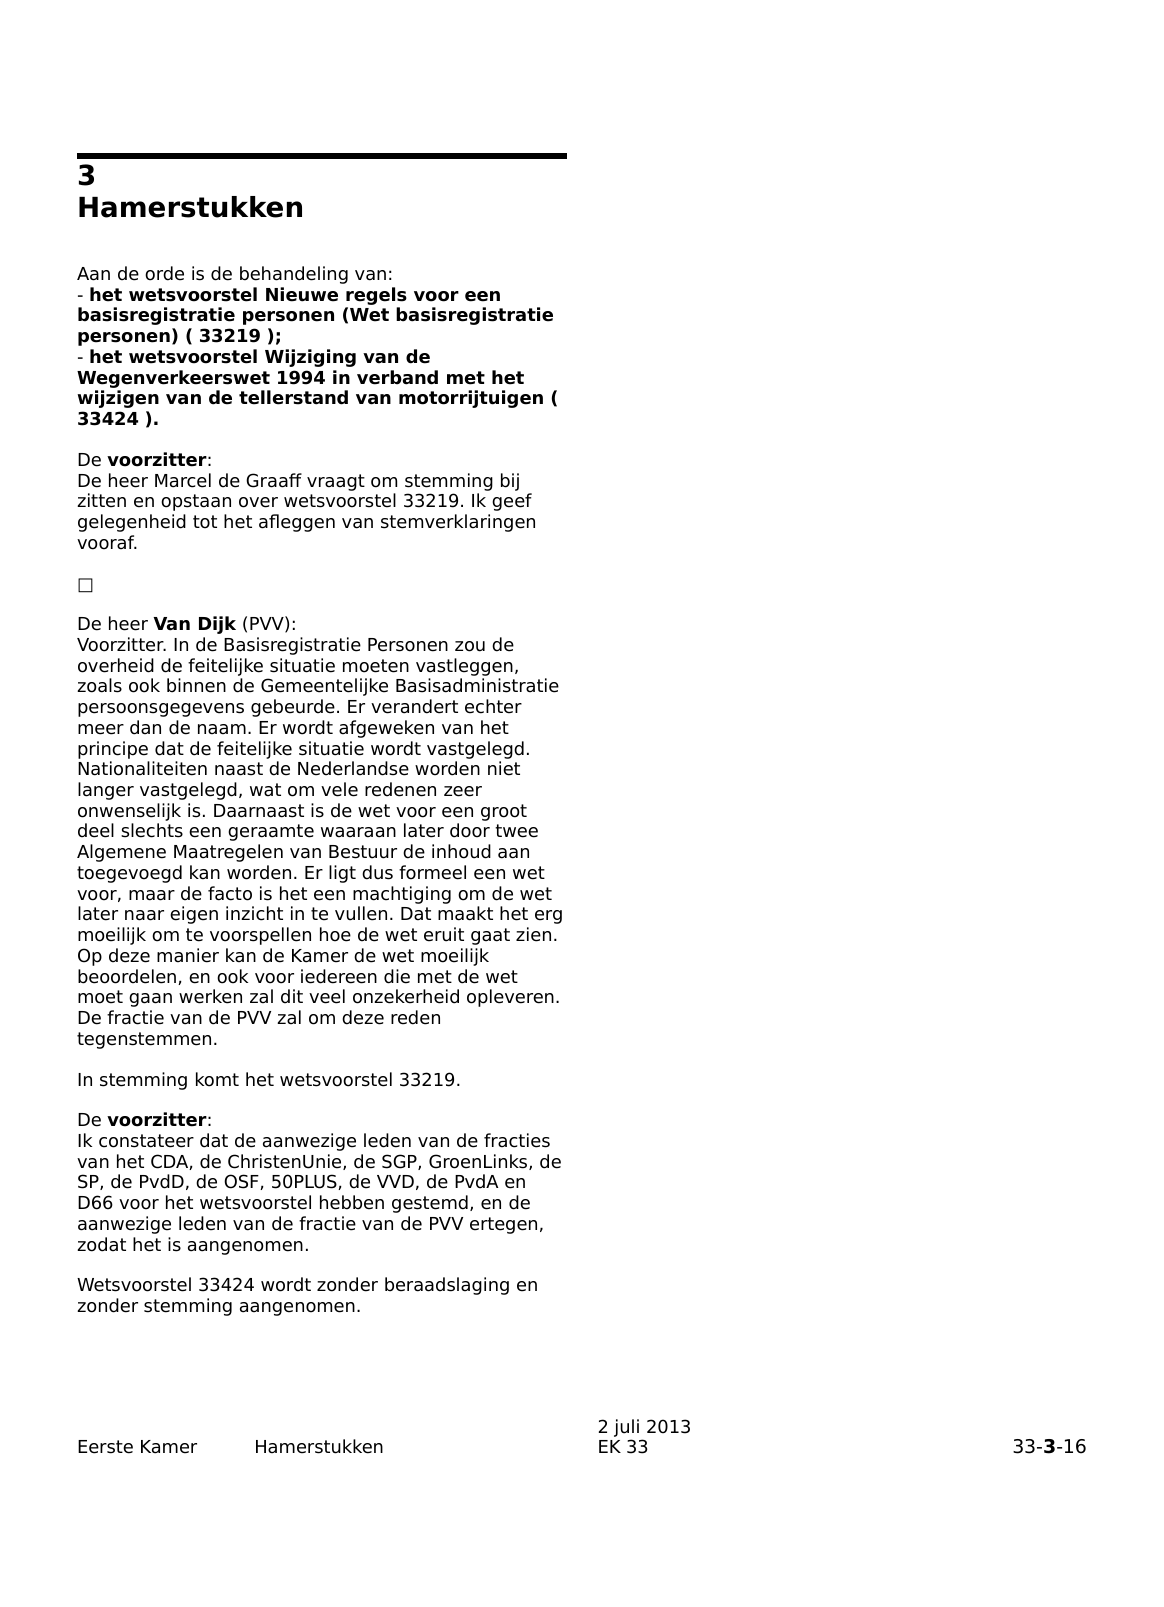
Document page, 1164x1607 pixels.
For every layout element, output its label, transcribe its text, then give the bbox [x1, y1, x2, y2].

text - het wetsvoorstel Wijziging van de Wegenverkeerswet 1994 in verband met het wijzigen van de tellerstand van motorrijtuigen ( 33424 ). [77, 347, 567, 430]
text Wetsvoorstel 33424 wordt zonder beraadslaging en zonder stemming aangenomen. [77, 1275, 567, 1317]
text □ [77, 573, 567, 594]
text Aan de orde is de behandeling van: [77, 264, 567, 284]
text De heer Van Dijk (PVV): [77, 614, 567, 635]
title 3 Hamerstukken [77, 159, 567, 224]
text - het wetsvoorstel Nieuwe regels voor een basisregistratie personen (Wet basisregistratie personen) ( 33219 ); [77, 284, 567, 347]
text De voorzitter: [77, 450, 567, 470]
text De voorzitter: [77, 1110, 567, 1131]
text In stemming komt het wetsvoorstel 33219. [77, 1069, 567, 1090]
text Ik constateer dat de aanwezige leden van de fracties van het CDA, de ChristenUnie, de SGP, GroenLinks, de SP, de PvdD, de OSF, 50PLUS, de VVD, de PvdA en D66 voor het wetsvoorstel hebben gestemd, en de aanwezige leden van de fractie van de PVV ertegen, zodat het is aangenomen. [77, 1131, 567, 1255]
text De heer Marcel de Graaff vraagt om stemming bij zitten en opstaan over wetsvoorstel 33219. Ik geef gelegenheid tot het afleggen van stemverklaringen vooraf. [77, 470, 567, 553]
text Voorzitter. In de Basisregistratie Personen zou de overheid de feitelijke situatie moeten vastleggen, zoals ook binnen de Gemeentelijke Basisadministratie persoonsgegevens gebeurde. Er verandert echter meer dan de naam. Er wordt afgeweken van het principe dat de feitelijke situatie wordt vastgelegd. Nationaliteiten naast de Nederlandse worden niet langer vastgelegd, wat om vele redenen zeer onwenselijk is. Daarnaast is de wet voor een groot deel slechts een geraamte waaraan later door twee Algemene Maatregelen van Bestuur de inhoud aan toegevoegd kan worden. Er ligt dus formeel een wet voor, maar de facto is het een machtiging om de wet later naar eigen inzicht in te vullen. Dat maakt het erg moeilijk om te voorspellen hoe de wet eruit gaat zien. Op deze manier kan de Kamer de wet moeilijk beoordelen, en ook voor iedereen die met de wet moet gaan werken zal dit veel onzekerheid opleveren. De fractie van de PVV zal om deze reden tegenstemmen. [77, 635, 567, 1049]
